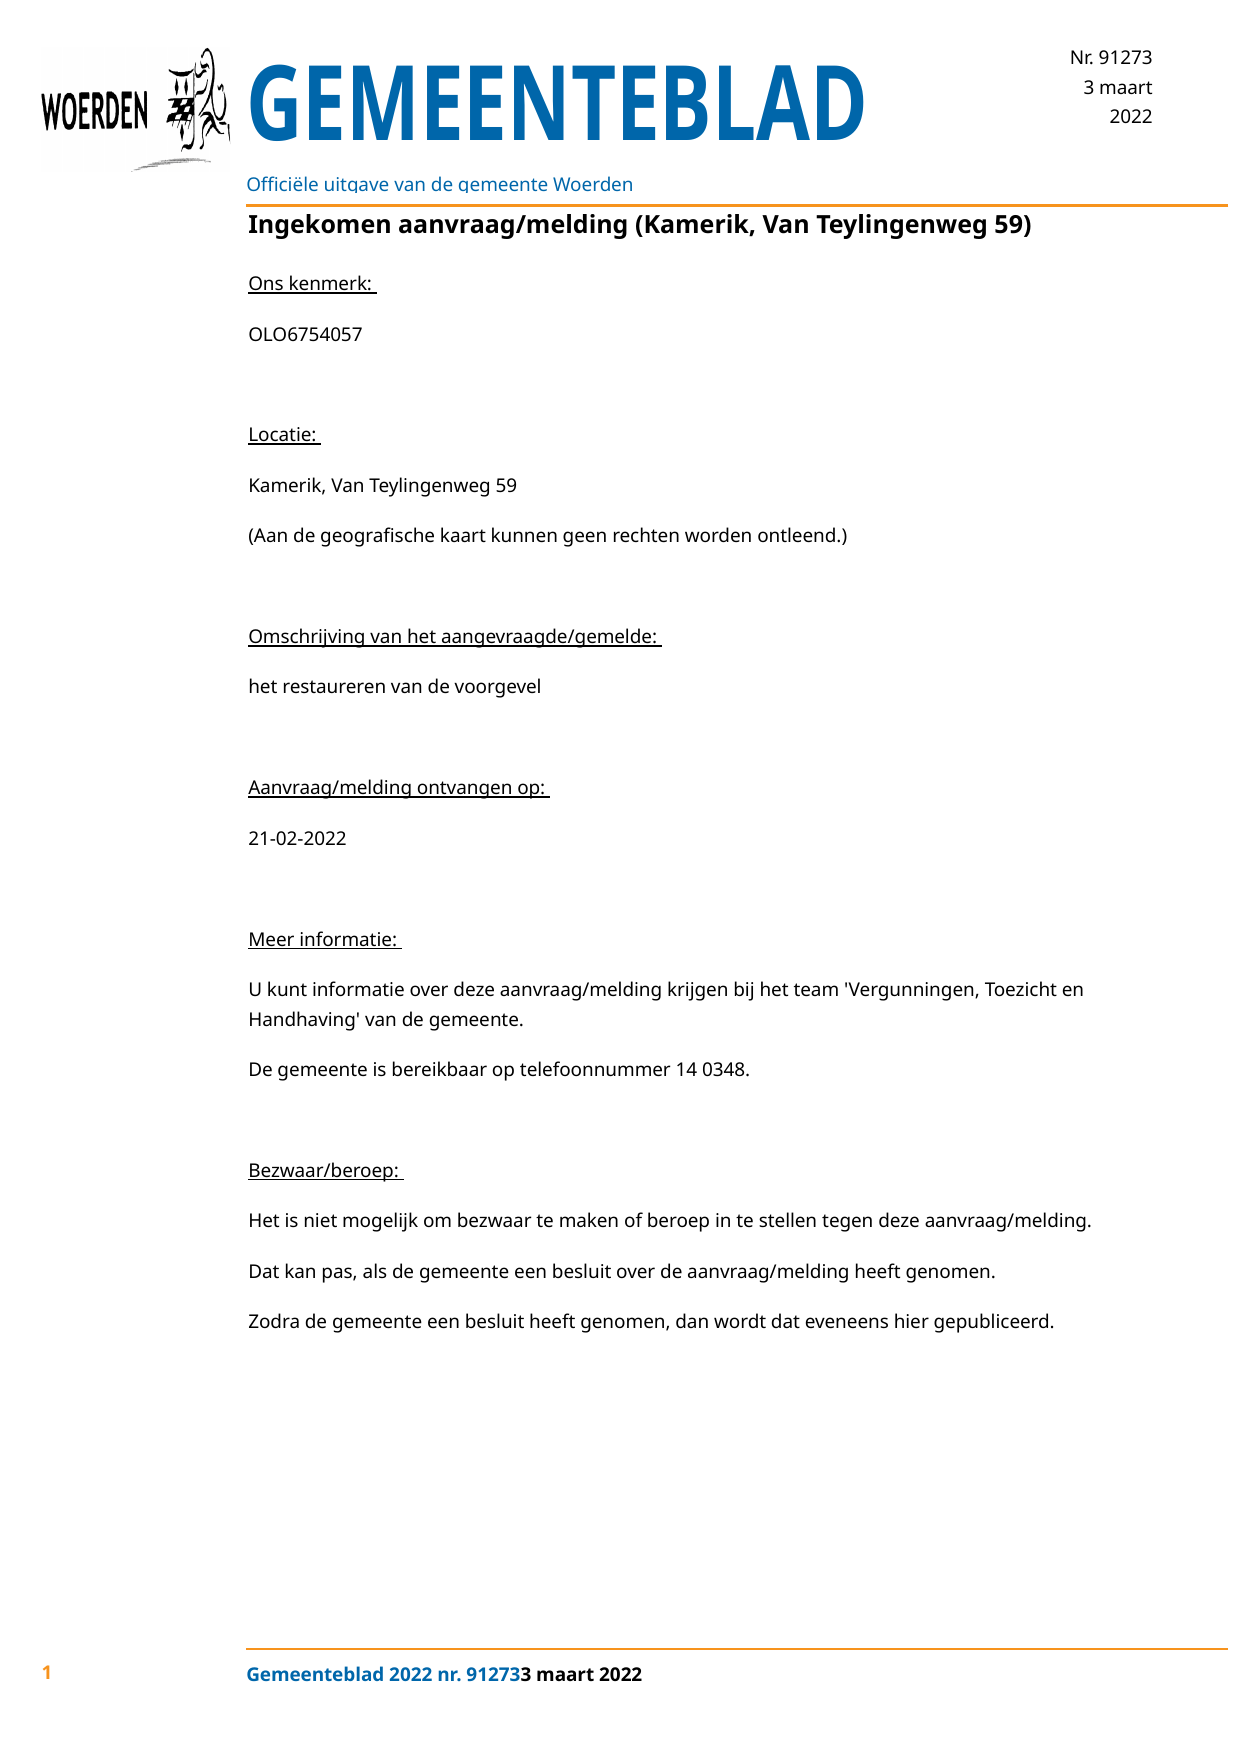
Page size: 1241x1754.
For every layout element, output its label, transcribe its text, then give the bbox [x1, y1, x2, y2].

text De gemeente is bereikbaar op telefoonnummer 14 0348. [248, 1056, 1152, 1082]
text Aanvraag/melding ontvangen op: [248, 774, 1152, 800]
text het restaureren van de voorgevel [248, 674, 1152, 699]
text Ons kenmerk: [248, 270, 1152, 296]
text Het is niet mogelijk om bezwaar te maken of beroep in te stellen tegen deze aanvraag/melding. [248, 1207, 1152, 1233]
text Kamerik, Van Teylingenweg 59 [248, 472, 1152, 498]
text Zodra de gemeente een besluit heeft genomen, dan wordt dat eveneens hier gepubliceerd. [248, 1308, 1152, 1334]
text U kunt informatie over deze aanvraag/melding krijgen bij het team 'Vergunningen, Toezicht en Handhaving' van de gemeente. [248, 976, 1152, 1031]
picture [41, 47, 231, 172]
text (Aan de geografische kaart kunnen geen rechten worden ontleend.) [248, 522, 1152, 548]
text Ingekomen aanvraag/melding (Kamerik, Van Teylingenweg 59) [248, 207, 1152, 241]
text Omschrijving van het aangevraagde/gemelde: [248, 623, 1152, 649]
text 21-02-2022 [248, 825, 1152, 851]
text Meer informatie: [248, 926, 1152, 951]
text Bezwaar/beroep: [248, 1157, 1152, 1183]
text Locatie: [248, 422, 1152, 447]
text OLO6754057 [248, 321, 1152, 346]
text Dat kan pas, als de gemeente een besluit over de aanvraag/melding heeft genomen. [248, 1258, 1152, 1283]
